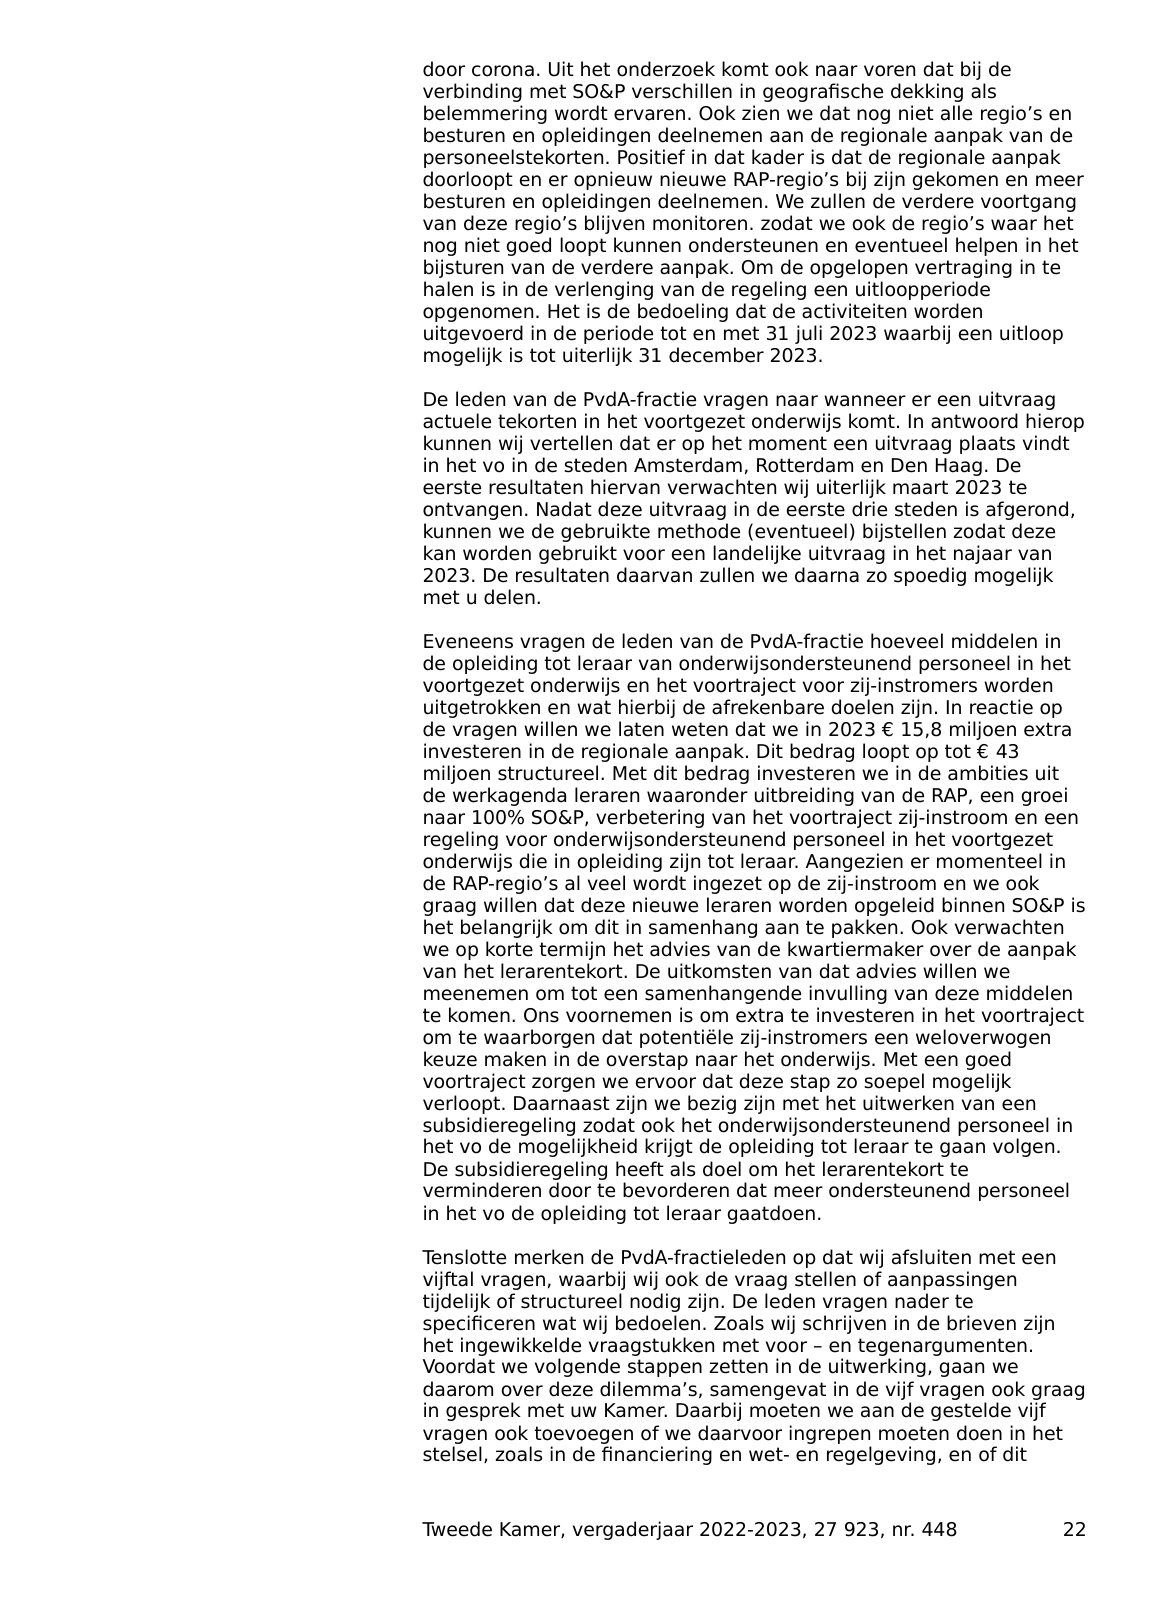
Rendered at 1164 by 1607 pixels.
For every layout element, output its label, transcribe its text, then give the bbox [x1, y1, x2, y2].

text Tenslotte merken de PvdA-fractieleden op dat wij afsluiten met een vijftal vragen, waarbij wij ook de vraag stellen of aanpassingen tijdelijk of structureel nodig zijn. De leden vragen nader te specificeren wat wij bedoelen. Zoals wij schrijven in de brieven zijn het ingewikkelde vraagstukken met voor – en tegenargumenten. Voordat we volgende stappen zetten in de uitwerking, gaan we daarom over deze dilemma’s, samengevat in de vijf vragen ook graag in gesprek met uw Kamer. Daarbij moeten we aan de gestelde vijf vragen ook toevoegen of we daarvoor ingrepen moeten doen in het stelsel, zoals in de financiering en wet- en regelgeving, en of dit [422, 1247, 1087, 1466]
text Eveneens vragen de leden van de PvdA-fractie hoeveel middelen in de opleiding tot leraar van onderwijsondersteunend personeel in het voortgezet onderwijs en het voortraject voor zij-instromers worden uitgetrokken en wat hierbij de afrekenbare doelen zijn. In reactie op de vragen willen we laten weten dat we in 2023 € 15,8 miljoen extra investeren in de regionale aanpak. Dit bedrag loopt op tot € 43 miljoen structureel. Met dit bedrag investeren we in de ambities uit de werkagenda leraren waaronder uitbreiding van de RAP, een groei naar 100% SO&P, verbetering van het voortraject zij-instroom en een regeling voor onderwijsondersteunend personeel in het voortgezet onderwijs die in opleiding zijn tot leraar. Aangezien er momenteel in de RAP-regio’s al veel wordt ingezet op de zij-instroom en we ook graag willen dat deze nieuwe leraren worden opgeleid binnen SO&P is het belangrijk om dit in samenhang aan te pakken. Ook verwachten we op korte termijn het advies van de kwartiermaker over de aanpak van het lerarentekort. De uitkomsten van dat advies willen we meenemen om tot een samenhangende invulling van deze middelen te komen. Ons voornemen is om extra te investeren in het voortraject om te waarborgen dat potentiële zij-instromers een weloverwogen keuze maken in de overstap naar het onderwijs. Met een goed voortraject zorgen we ervoor dat deze stap zo soepel mogelijk verloopt. Daarnaast zijn we bezig zijn met het uitwerken van een subsidieregeling zodat ook het onderwijsondersteunend personeel in het vo de mogelijkheid krijgt de opleiding tot leraar te gaan volgen. De subsidieregeling heeft als doel om het lerarentekort te verminderen door te bevorderen dat meer ondersteunend personeel in het vo de opleiding tot leraar gaatdoen. [422, 631, 1087, 1224]
text De leden van de PvdA-fractie vragen naar wanneer er een uitvraag actuele tekorten in het voortgezet onderwijs komt. In antwoord hierop kunnen wij vertellen dat er op het moment een uitvraag plaats vindt in het vo in de steden Amsterdam, Rotterdam en Den Haag. De eerste resultaten hiervan verwachten wij uiterlijk maart 2023 te ontvangen. Nadat deze uitvraag in de eerste drie steden is afgerond, kunnen we de gebruikte methode (eventueel) bijstellen zodat deze kan worden gebruikt voor een landelijke uitvraag in het najaar van 2023. De resultaten daarvan zullen we daarna zo spoedig mogelijk met u delen. [422, 389, 1087, 609]
text door corona. Uit het onderzoek komt ook naar voren dat bij de verbinding met SO&P verschillen in geografische dekking als belemmering wordt ervaren. Ook zien we dat nog niet alle regio’s en besturen en opleidingen deelnemen aan de regionale aanpak van de personeelstekorten. Positief in dat kader is dat de regionale aanpak doorloopt en er opnieuw nieuwe RAP-regio’s bij zijn gekomen en meer besturen en opleidingen deelnemen. We zullen de verdere voortgang van deze regio’s blijven monitoren. zodat we ook de regio’s waar het nog niet goed loopt kunnen ondersteunen en eventueel helpen in het bijsturen van de verdere aanpak. Om de opgelopen vertraging in te halen is in de verlenging van de regeling een uitloopperiode opgenomen. Het is de bedoeling dat de activiteiten worden uitgevoerd in de periode tot en met 31 juli 2023 waarbij een uitloop mogelijk is tot uiterlijk 31 december 2023. [422, 59, 1087, 367]
